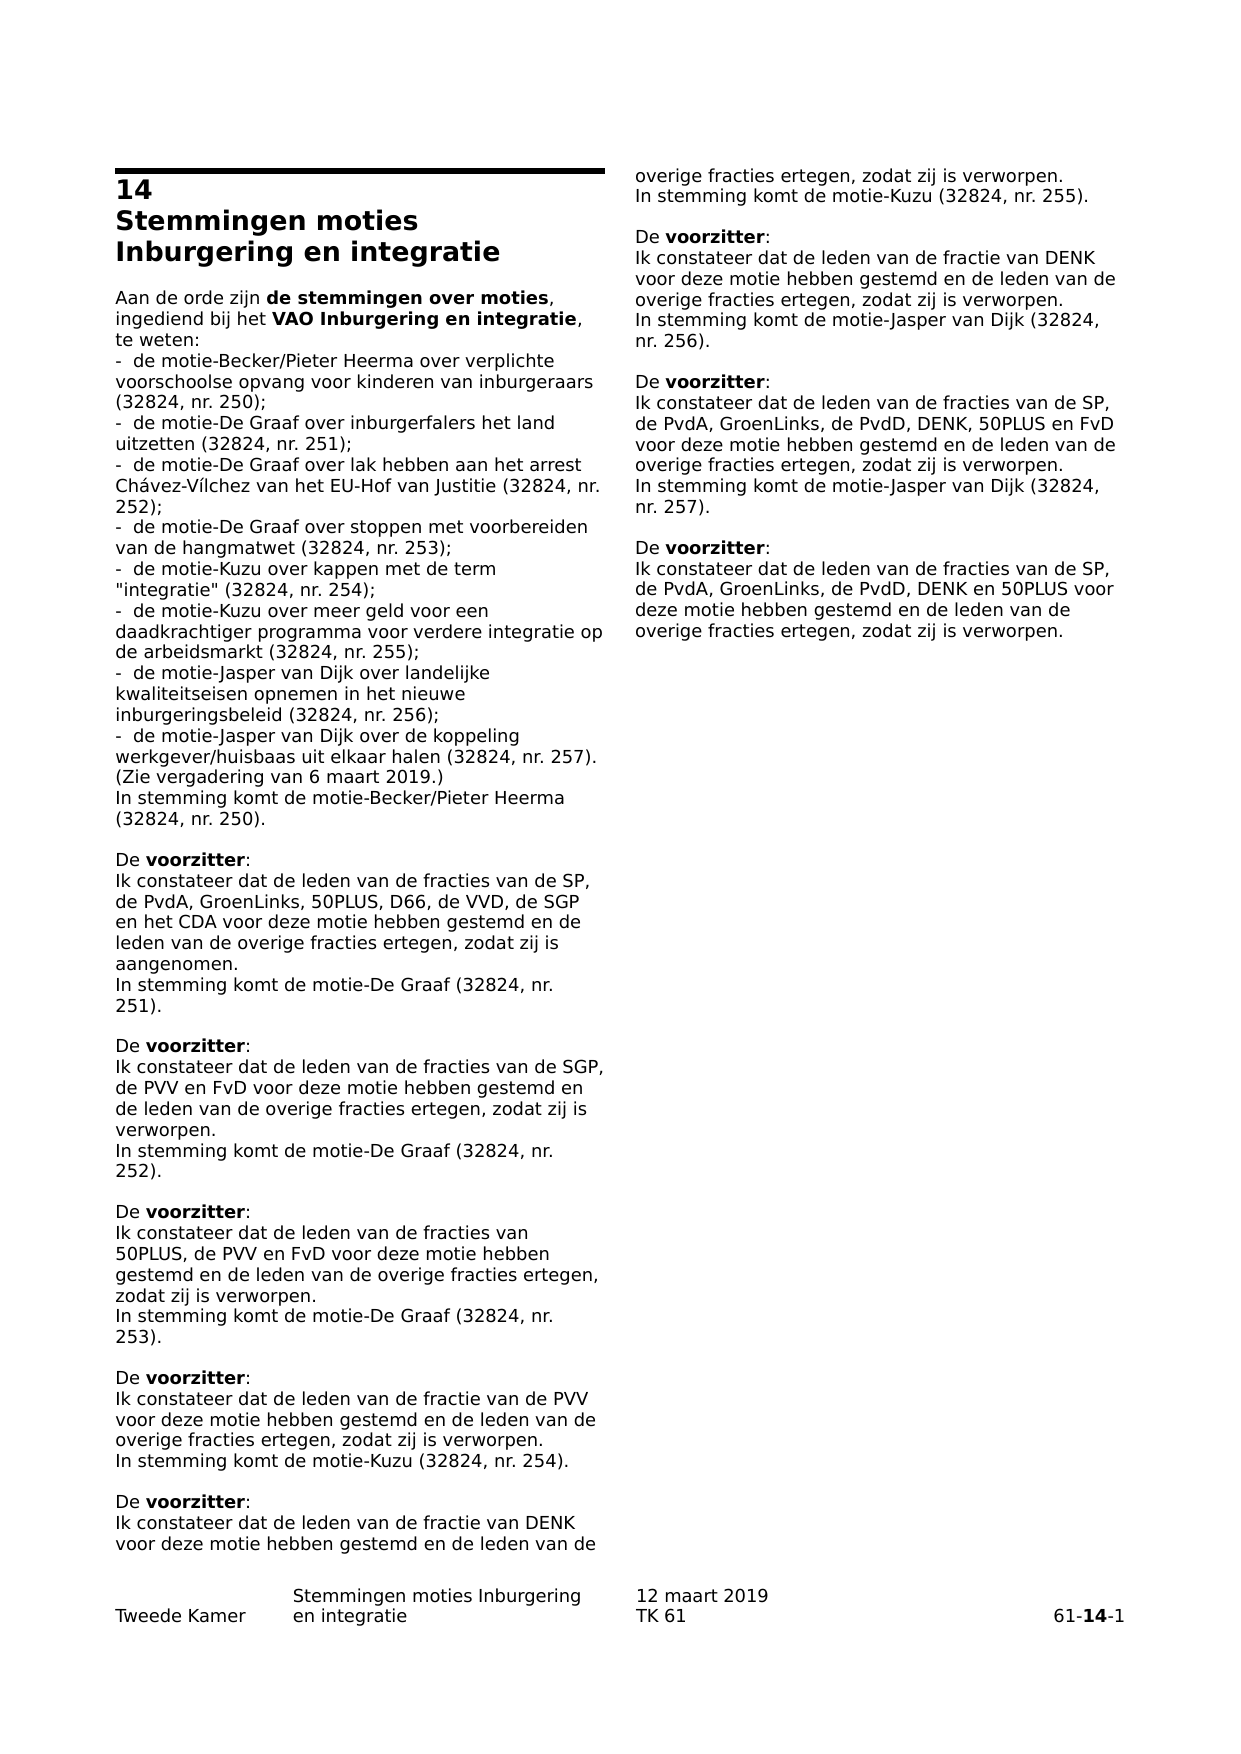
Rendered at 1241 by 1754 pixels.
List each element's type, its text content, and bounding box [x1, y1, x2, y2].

text Aan de orde zijn de stemmingen over moties, ingediend bij het VAO Inburgering en integratie, [115, 288, 605, 330]
text In stemming komt de motie-Jasper van Dijk (32824, nr. 257). [635, 476, 1125, 518]
list de motie-Jasper van Dijk over de koppeling werkgever/huisbaas uit elkaar halen (32824, nr. 257). [115, 726, 605, 767]
text Ik constateer dat de leden van de fracties van 50PLUS, de PVV en FvD voor deze motie hebben gestemd en de leden van de overige fracties ertegen, zodat zij is verworpen. [115, 1223, 605, 1306]
text De voorzitter: [115, 1202, 605, 1223]
list de motie-De Graaf over lak hebben aan het arrest Chávez-Vílchez van het EU-Hof van Justitie (32824, nr. 252); [115, 455, 605, 517]
text In stemming komt de motie-Kuzu (32824, nr. 255). [635, 186, 1125, 207]
text Ik constateer dat de leden van de fractie van DENK voor deze motie hebben gestemd en de leden van de [115, 1513, 605, 1554]
text De voorzitter: [635, 227, 1125, 248]
list de motie-Kuzu over kappen met de term "integratie" (32824, nr. 254); [115, 559, 605, 601]
text Ik constateer dat de leden van de fracties van de SP, de PvdA, GroenLinks, de PvdD, DENK, 50PLUS en FvD voor deze motie hebben gestemd en de leden van de overige fracties ertegen, zodat zij is verworpen. [635, 393, 1125, 476]
text Ik constateer dat de leden van de fracties van de SGP, de PVV en FvD voor deze motie hebben gestemd en de leden van de overige fracties ertegen, zodat zij is verworpen. [115, 1057, 605, 1140]
text Ik constateer dat de leden van de fractie van DENK voor deze motie hebben gestemd en de leden van de overige fracties ertegen, zodat zij is verworpen. [635, 248, 1125, 310]
list de motie-Becker/Pieter Heerma over verplichte voorschoolse opvang voor kinderen van inburgeraars (32824, nr. 250); [115, 351, 605, 413]
text De voorzitter: [115, 1492, 605, 1513]
text In stemming komt de motie-De Graaf (32824, nr. 252). [115, 1140, 605, 1182]
text In stemming komt de motie-Kuzu (32824, nr. 254). [115, 1451, 605, 1472]
text (Zie vergadering van 6 maart 2019.) [115, 767, 605, 788]
list de motie-De Graaf over inburgerfalers het land uitzetten (32824, nr. 251); [115, 413, 605, 455]
text In stemming komt de motie-Jasper van Dijk (32824, nr. 256). [635, 310, 1125, 352]
text De voorzitter: [115, 1036, 605, 1057]
text Ik constateer dat de leden van de fractie van de PVV voor deze motie hebben gestemd en de leden van de overige fracties ertegen, zodat zij is verworpen. [115, 1388, 605, 1451]
text De voorzitter: [115, 1368, 605, 1388]
text te weten: [115, 330, 605, 351]
text Ik constateer dat de leden van de fracties van de SP, de PvdA, GroenLinks, de PvdD, DENK en 50PLUS voor deze motie hebben gestemd en de leden van de overige fracties ertegen, zodat zij is verworpen. [635, 558, 1125, 642]
list de motie-Kuzu over meer geld voor een daadkrachtiger programma voor verdere integratie op de arbeidsmarkt (32824, nr. 255); [115, 601, 605, 663]
list de motie-Jasper van Dijk over landelijke kwaliteitseisen opnemen in het nieuwe inburgeringsbeleid (32824, nr. 256); [115, 663, 605, 726]
text De voorzitter: [635, 538, 1125, 558]
text De voorzitter: [635, 372, 1125, 393]
text Ik constateer dat de leden van de fracties van de SP, de PvdA, GroenLinks, 50PLUS, D66, de VVD, de SGP en het CDA voor deze motie hebben gestemd en de leden van de overige fracties ertegen, zodat zij is aangenomen. [115, 871, 605, 975]
list de motie-De Graaf over stoppen met voorbereiden van de hangmatwet (32824, nr. 253); [115, 517, 605, 559]
text In stemming komt de motie-De Graaf (32824, nr. 253). [115, 1306, 605, 1348]
text De voorzitter: [115, 850, 605, 871]
text In stemming komt de motie-Becker/Pieter Heerma (32824, nr. 250). [115, 788, 605, 830]
text overige fracties ertegen, zodat zij is verworpen. [635, 165, 1125, 186]
text In stemming komt de motie-De Graaf (32824, nr. 251). [115, 975, 605, 1016]
title 14 Stemmingen moties Inburgering en integratie [115, 174, 605, 268]
